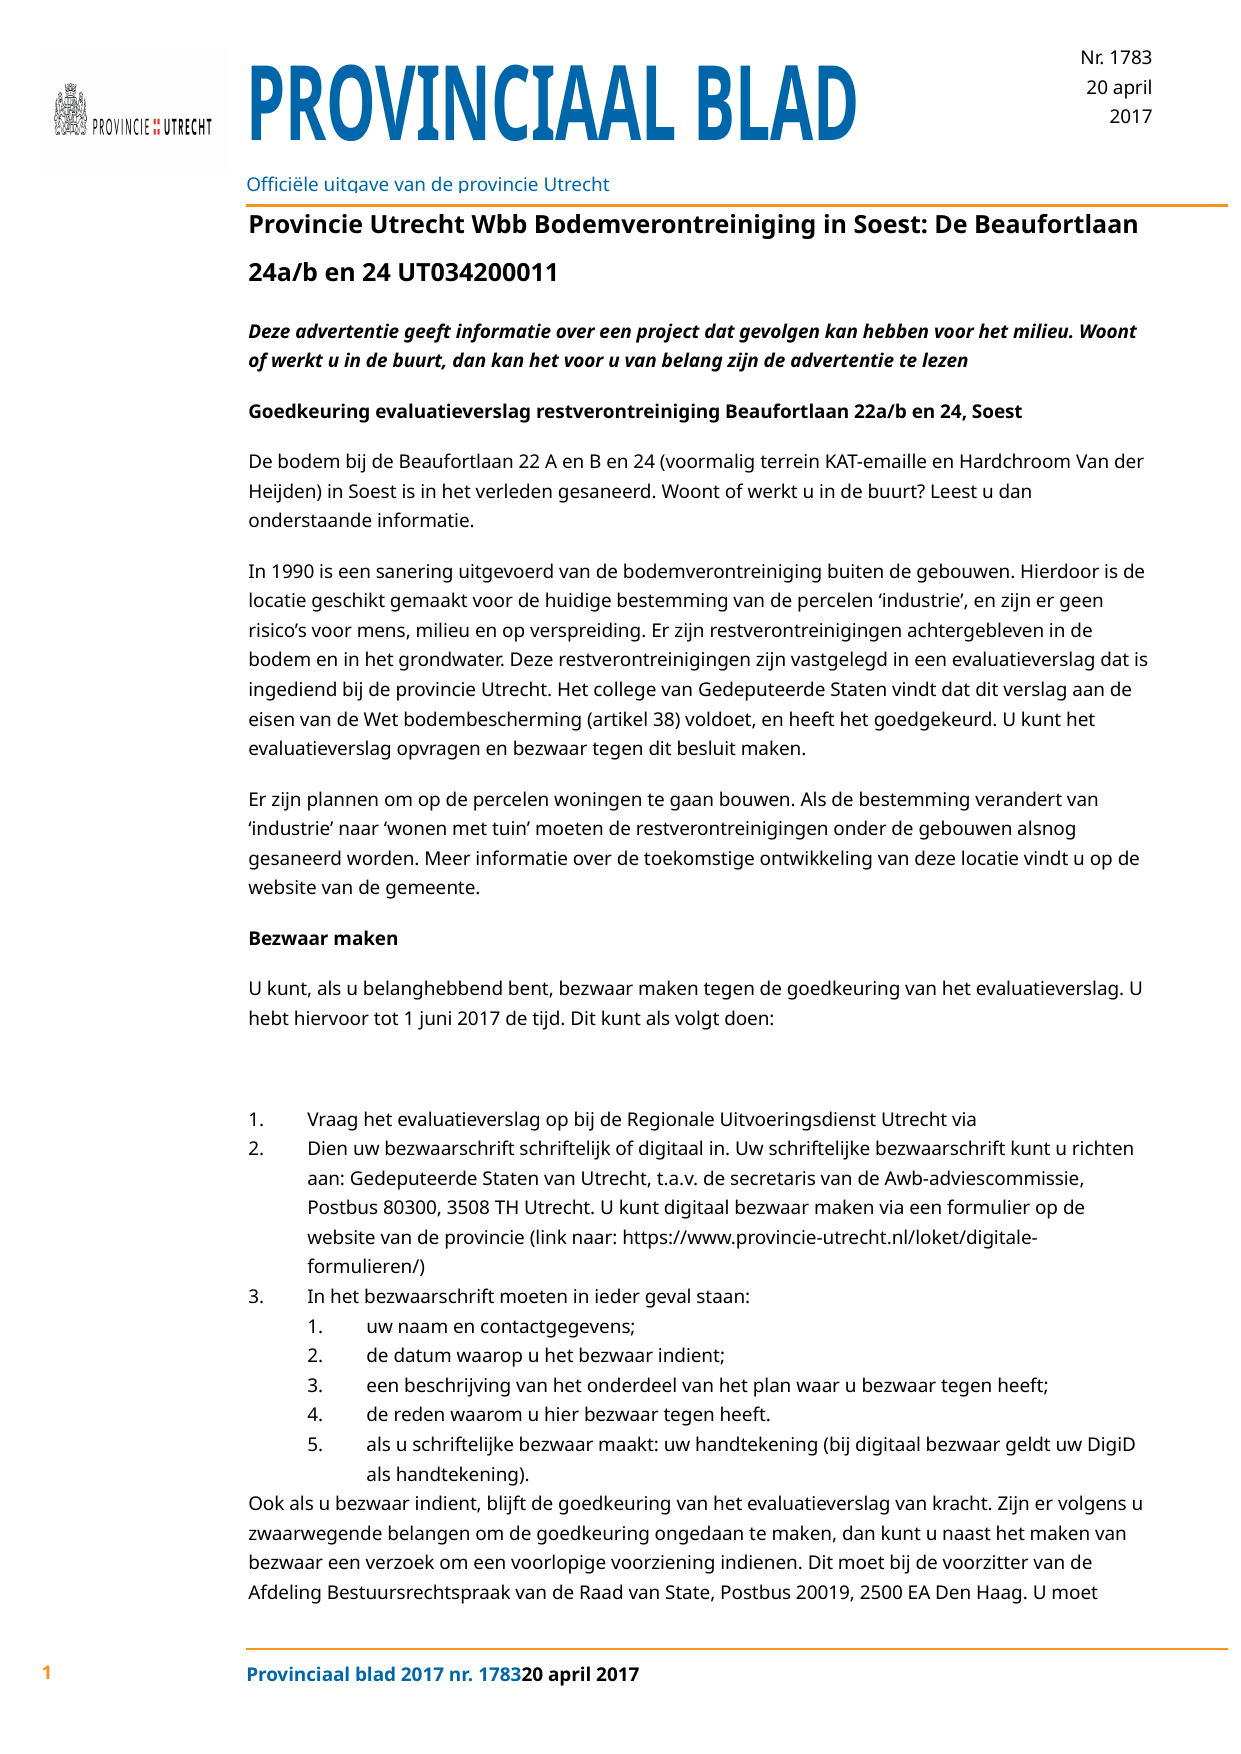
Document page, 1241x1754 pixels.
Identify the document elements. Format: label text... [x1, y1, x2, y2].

text Deze advertentie geeft informatie over een project dat gevolgen kan hebben voor het milieu. Woont of werkt u in de buurt, dan kan het voor u van belang zijn de advertentie te lezen [248, 318, 1152, 373]
text Er zijn plannen om op de percelen woningen te gaan bouwen. Als de bestemming verandert van ‘industrie’ naar ‘wonen met tuin’ moeten de restverontreinigingen onder de gebouwen alsnog gesaneerd worden. Meer informatie over de toekomstige ontwikkeling van deze locatie vindt u op de website van de gemeente. [248, 786, 1152, 900]
text De bodem bij de Beaufortlaan 22 A en B en 24 (voormalig terrein KAT-emaille en Hardchroom Van der Heijden) in Soest is in het verleden gesaneerd. Woont of werkt u in de buurt? Leest u dan onderstaande informatie. [248, 448, 1152, 533]
text Ook als u bezwaar indient, blijft de goedkeuring van het evaluatieverslag van kracht. Zijn er volgens u zwaarwegende belangen om de goedkeuring ongedaan te maken, dan kunt u naast het maken van bezwaar een verzoek om een voorlopige voorziening indienen. Dit moet bij de voorzitter van de Afdeling Bestuursrechtspraak van de Raad van State, Postbus 20019, 2500 EA Den Haag. U moet [248, 1490, 1152, 1605]
text Provincie Utrecht Wbb Bodemverontreiniging in Soest: De Beaufortlaan 24a/b en 24 UT034200011 [248, 207, 1152, 288]
list uw naam en contactgegevens; [307, 1313, 1152, 1339]
picture [41, 47, 231, 172]
list de reden waarom u hier bezwaar tegen heeft. [307, 1402, 1152, 1427]
list In het bezwaarschrift moeten in ieder geval staan: [248, 1283, 1152, 1309]
list Vraag het evaluatieverslag op bij de Regionale Uitvoeringsdienst Utrecht via [248, 1106, 1152, 1132]
list de datum waarop u het bezwaar indient; [307, 1342, 1152, 1368]
text Bezwaar maken [248, 925, 1152, 951]
list een beschrijving van het onderdeel van het plan waar u bezwaar tegen heeft; [307, 1372, 1152, 1398]
list als u schriftelijke bezwaar maakt: uw handtekening (bij digitaal bezwaar geldt uw DigiD als handtekening). [307, 1431, 1152, 1487]
text U kunt, als u belanghebbend bent, bezwaar maken tegen de goedkeuring van het evaluatieverslag. U hebt hiervoor tot 1 juni 2017 de tijd. Dit kunt als volgt doen: [248, 975, 1152, 1031]
text In 1990 is een sanering uitgevoerd van de bodemverontreiniging buiten de gebouwen. Hierdoor is de locatie geschikt gemaakt voor de huidige bestemming van de percelen ‘industrie’, en zijn er geen risico’s voor mens, milieu en op verspreiding. Er zijn restverontreinigingen achtergebleven in de bodem en in het grondwater. Deze restverontreinigingen zijn vastgelegd in een evaluatieverslag dat is ingediend bij de provincie Utrecht. Het college van Gedeputeerde Staten vindt dat dit verslag aan de eisen van de Wet bodembescherming (artikel 38) voldoet, en heeft het goedgekeurd. U kunt het evaluatieverslag opvragen en bezwaar tegen dit besluit maken. [248, 558, 1152, 761]
list Dien uw bezwaarschrift schriftelijk of digitaal in. Uw schriftelijke bezwaarschrift kunt u richten aan: Gedeputeerde Staten van Utrecht, t.a.v. de secretaris van de Awb-adviescommissie, Postbus 80300, 3508 TH Utrecht. U kunt digitaal bezwaar maken via een formulier op de website van de provincie (link naar: https://www.provincie-utrecht.nl/loket/digitale-formulieren/) [248, 1135, 1152, 1279]
text Goedkeuring evaluatieverslag restverontreiniging Beaufortlaan 22a/b en 24, Soest [248, 398, 1152, 424]
